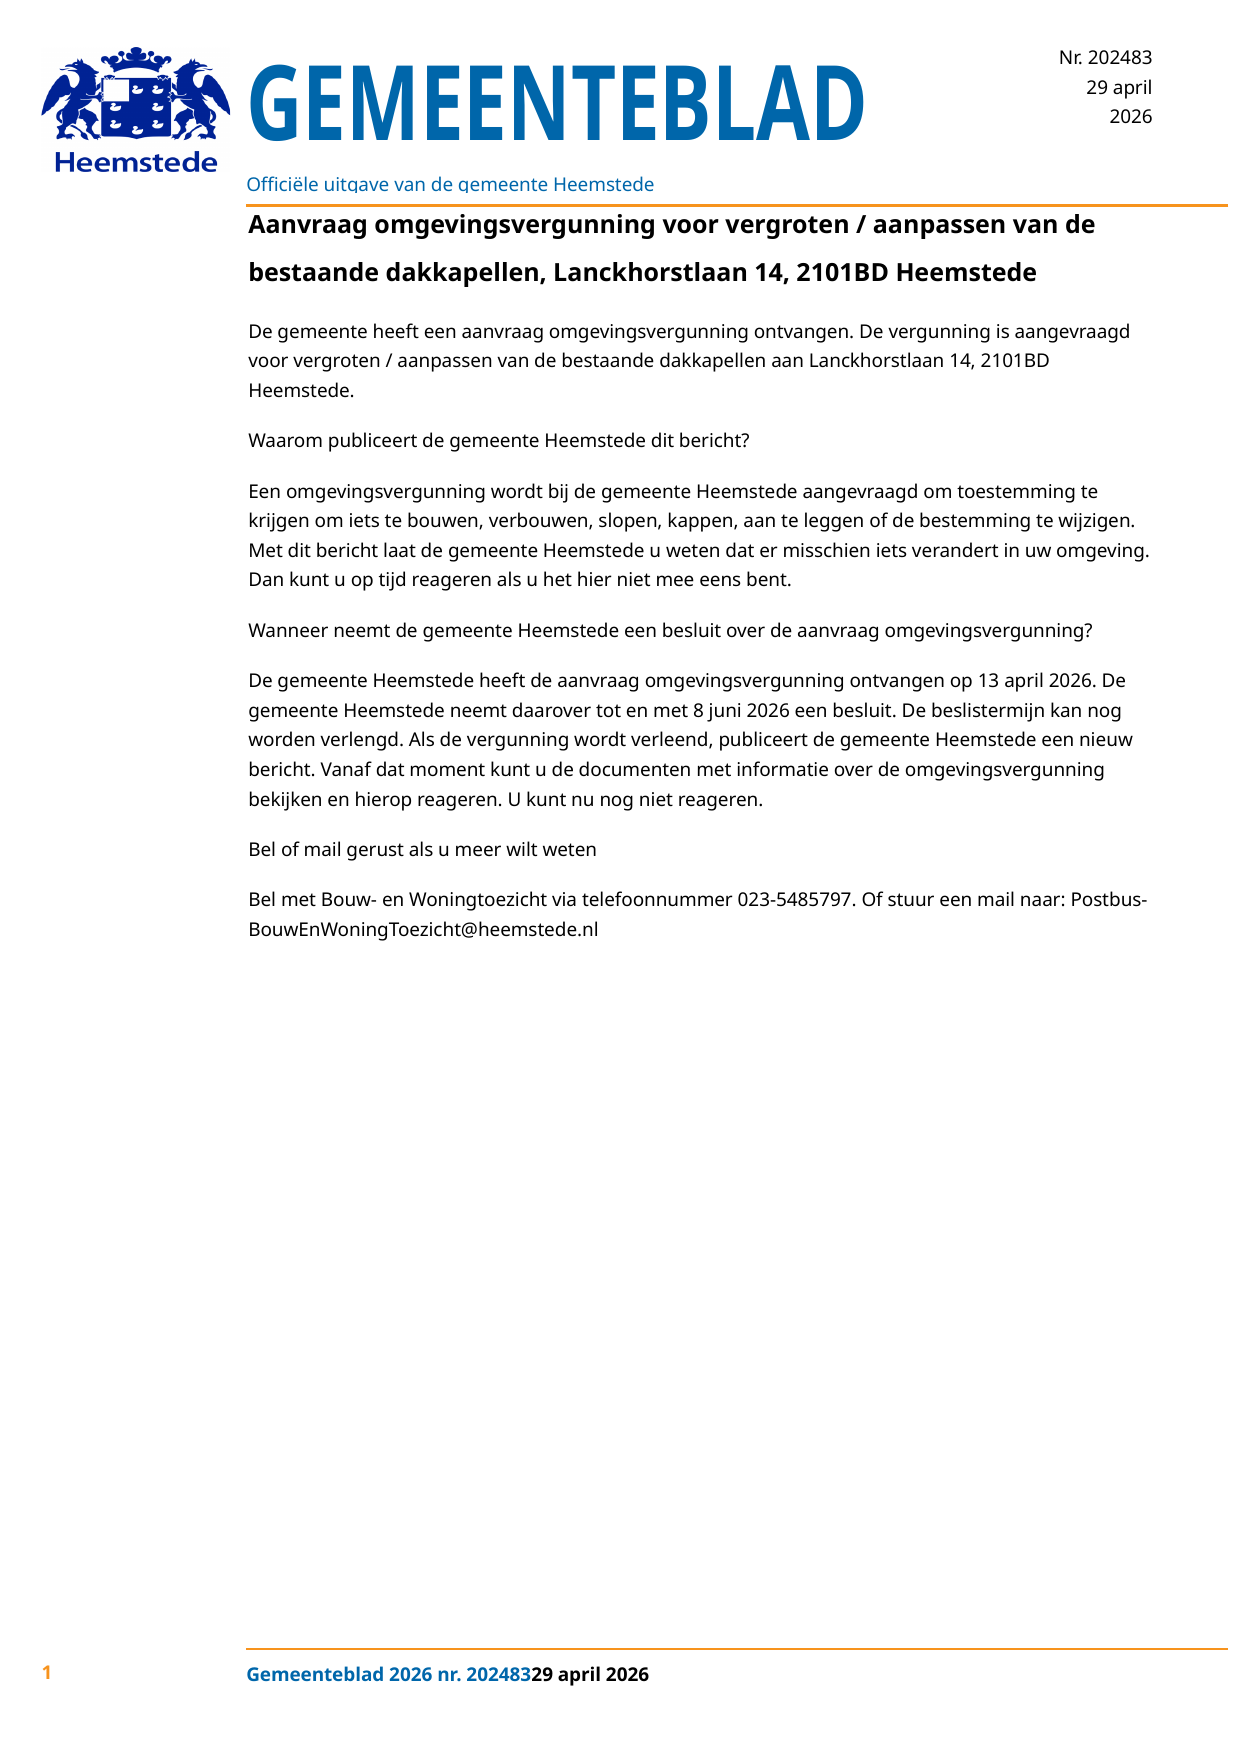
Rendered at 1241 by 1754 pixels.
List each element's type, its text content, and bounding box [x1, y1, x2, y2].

picture [41, 47, 231, 172]
text Bel met Bouw- en Woningtoezicht via telefoonnummer 023-5485797. Of stuur een mail naar: Postbus-BouwEnWoningToezicht@heemstede.nl [248, 887, 1152, 942]
text Een omgevingsvergunning wordt bij de gemeente Heemstede aangevraagd om toestemming te krijgen om iets te bouwen, verbouwen, slopen, kappen, aan te leggen of de bestemming te wijzigen. Met dit bericht laat de gemeente Heemstede u weten dat er misschien iets verandert in uw omgeving. Dan kunt u op tijd reageren als u het hier niet mee eens bent. [248, 478, 1152, 592]
text Wanneer neemt de gemeente Heemstede een besluit over de aanvraag omgevingsvergunning? [248, 617, 1152, 643]
text De gemeente heeft een aanvraag omgevingsvergunning ontvangen. De vergunning is aangevraagd voor vergroten / aanpassen van de bestaande dakkapellen aan Lanckhorstlaan 14, 2101BD Heemstede. [248, 318, 1152, 403]
text De gemeente Heemstede heeft de aanvraag omgevingsvergunning ontvangen op 13 april 2026. De gemeente Heemstede neemt daarover tot en met 8 juni 2026 een besluit. De beslistermijn kan nog worden verlengd. Als de vergunning wordt verleend, publiceert de gemeente Heemstede een nieuw bericht. Vanaf dat moment kunt u de documenten met informatie over de omgevingsvergunning bekijken en hierop reageren. U kunt nu nog niet reageren. [248, 667, 1152, 812]
text Waarom publiceert de gemeente Heemstede dit bericht? [248, 427, 1152, 453]
text Aanvraag omgevingsvergunning voor vergroten / aanpassen van de bestaande dakkapellen, Lanckhorstlaan 14, 2101BD Heemstede [248, 207, 1152, 288]
text Bel of mail gerust als u meer wilt weten [248, 836, 1152, 862]
